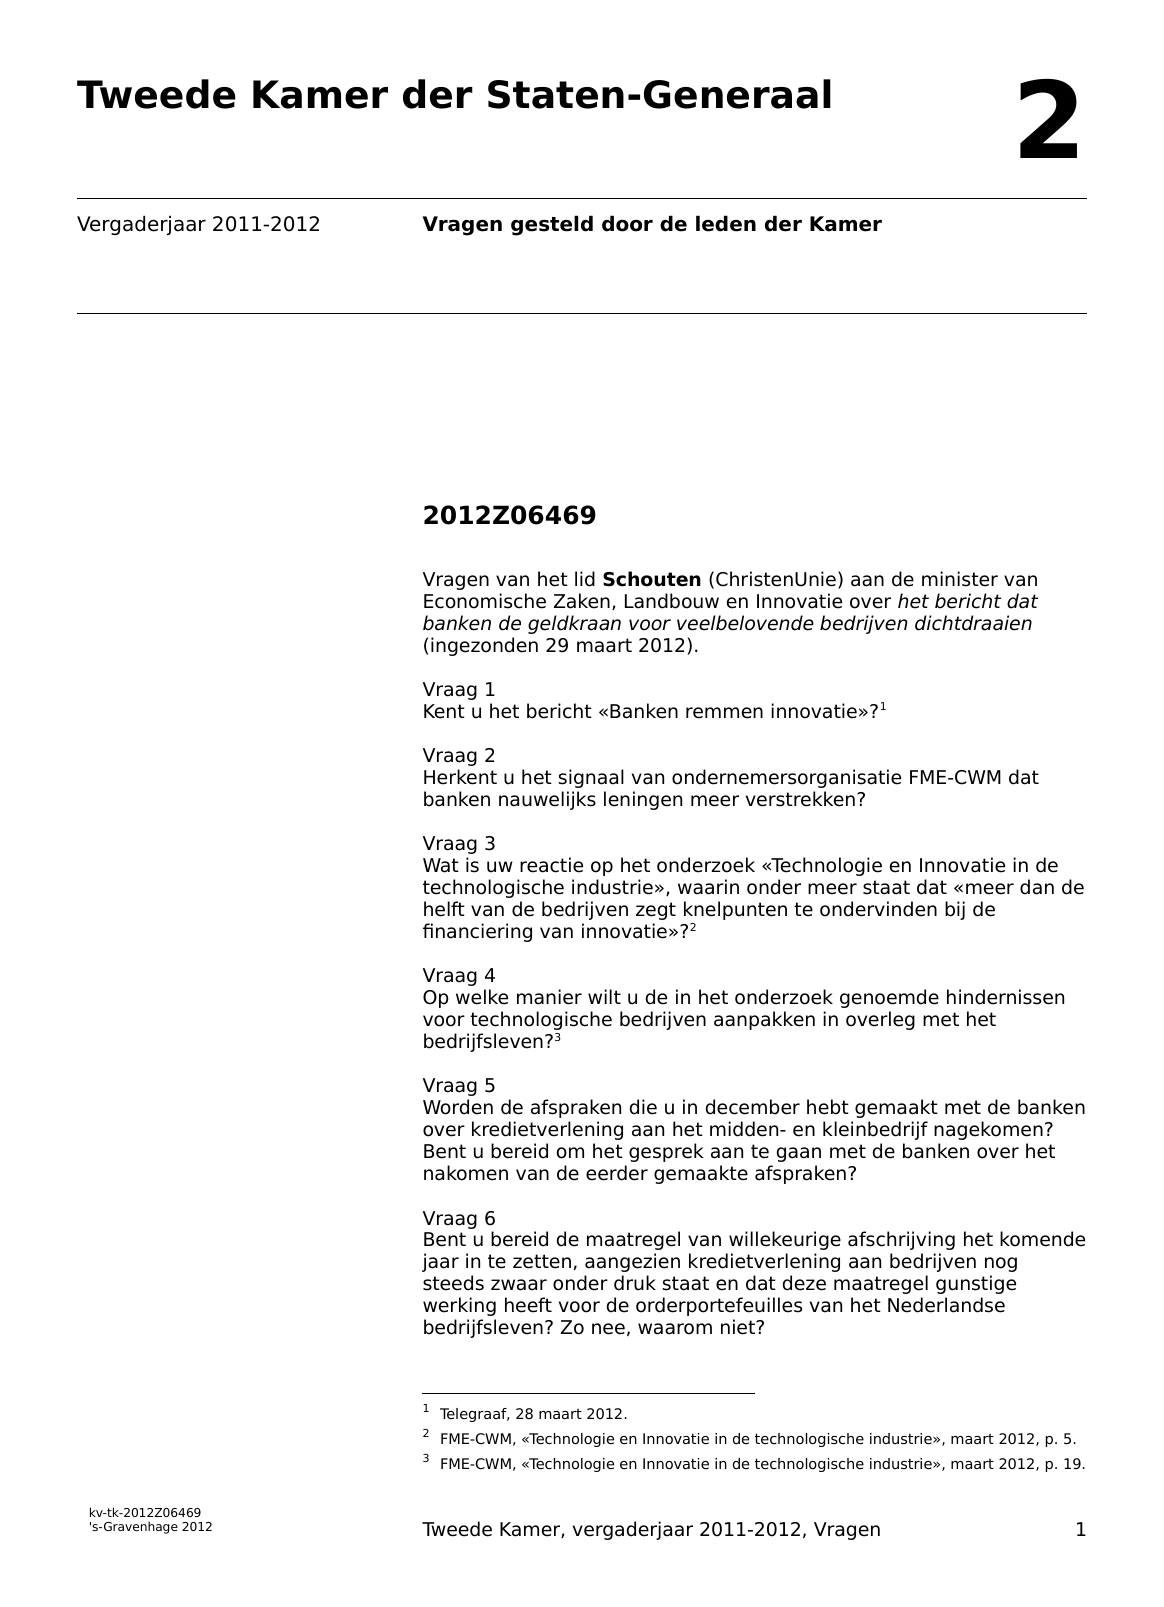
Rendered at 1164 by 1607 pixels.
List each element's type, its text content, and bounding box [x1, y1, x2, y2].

table_header 2 [886, 59, 1087, 198]
text Wat is uw reactie op het onderzoek «Technologie en Innovatie in de technologische industrie», waarin onder meer staat dat «meer dan de helft van de bedrijven zegt knelpunten te ondervinden bij de financiering van innovatie»? [422, 855, 1087, 943]
table_cell Vergaderjaar 2011-2012 [77, 199, 422, 313]
text Vraag 2 [422, 745, 1087, 767]
text Vragen van het lid Schouten (ChristenUnie) aan de minister van Economische Zaken, Landbouw en Innovatie over het bericht dat banken de geldkraan voor veelbelovende bedrijven dichtdraaien (ingezonden 29 maart 2012). [422, 569, 1087, 657]
text Op welke manier wilt u de in het onderzoek genoemde hindernissen voor technologische bedrijven aanpakken in overleg met het bedrijfsleven? [422, 987, 1087, 1053]
text Worden de afspraken die u in december hebt gemaakt met de banken over kredietverlening aan het midden- en kleinbedrijf nagekomen? Bent u bereid om het gesprek aan te gaan met de banken over het nakomen van de eerder gemaakte afspraken? [422, 1097, 1087, 1185]
table_header Tweede Kamer der Staten-Generaal [77, 59, 886, 198]
text Herkent u het signaal van ondernemersorganisatie FME-CWM dat banken nauwelijks leningen meer verstrekken? [422, 767, 1087, 811]
text FME-CWM, «Technologie en Innovatie in de technologische industrie», maart 2012, p. 5. [422, 1427, 1087, 1449]
table_cell Vragen gesteld door de leden der Kamer [422, 199, 1087, 313]
text Vraag 3 [422, 833, 1087, 855]
text FME-CWM, «Technologie en Innovatie in de technologische industrie», maart 2012, p. 19. [422, 1452, 1087, 1474]
text Kent u het bericht «Banken remmen innovatie»? [422, 701, 1087, 723]
text Vraag 5 [422, 1075, 1087, 1097]
text kv-tk-2012Z06469 [88, 1506, 323, 1520]
text 's-Gravenhage 2012 [88, 1520, 323, 1534]
text Vraag 1 [422, 679, 1087, 701]
text Telegraaf, 28 maart 2012. [422, 1402, 1087, 1424]
text Bent u bereid de maatregel van willekeurige afschrijving het komende jaar in te zetten, aangezien kredietverlening aan bedrijven nog steeds zwaar onder druk staat en dat deze maatregel gunstige werking heeft voor de orderportefeuilles van het Nederlandse bedrijfsleven? Zo nee, waarom niet? [422, 1229, 1087, 1339]
text Vraag 4 [422, 965, 1087, 987]
text Vraag 6 [422, 1207, 1087, 1229]
text 2012Z06469 [422, 501, 1087, 531]
